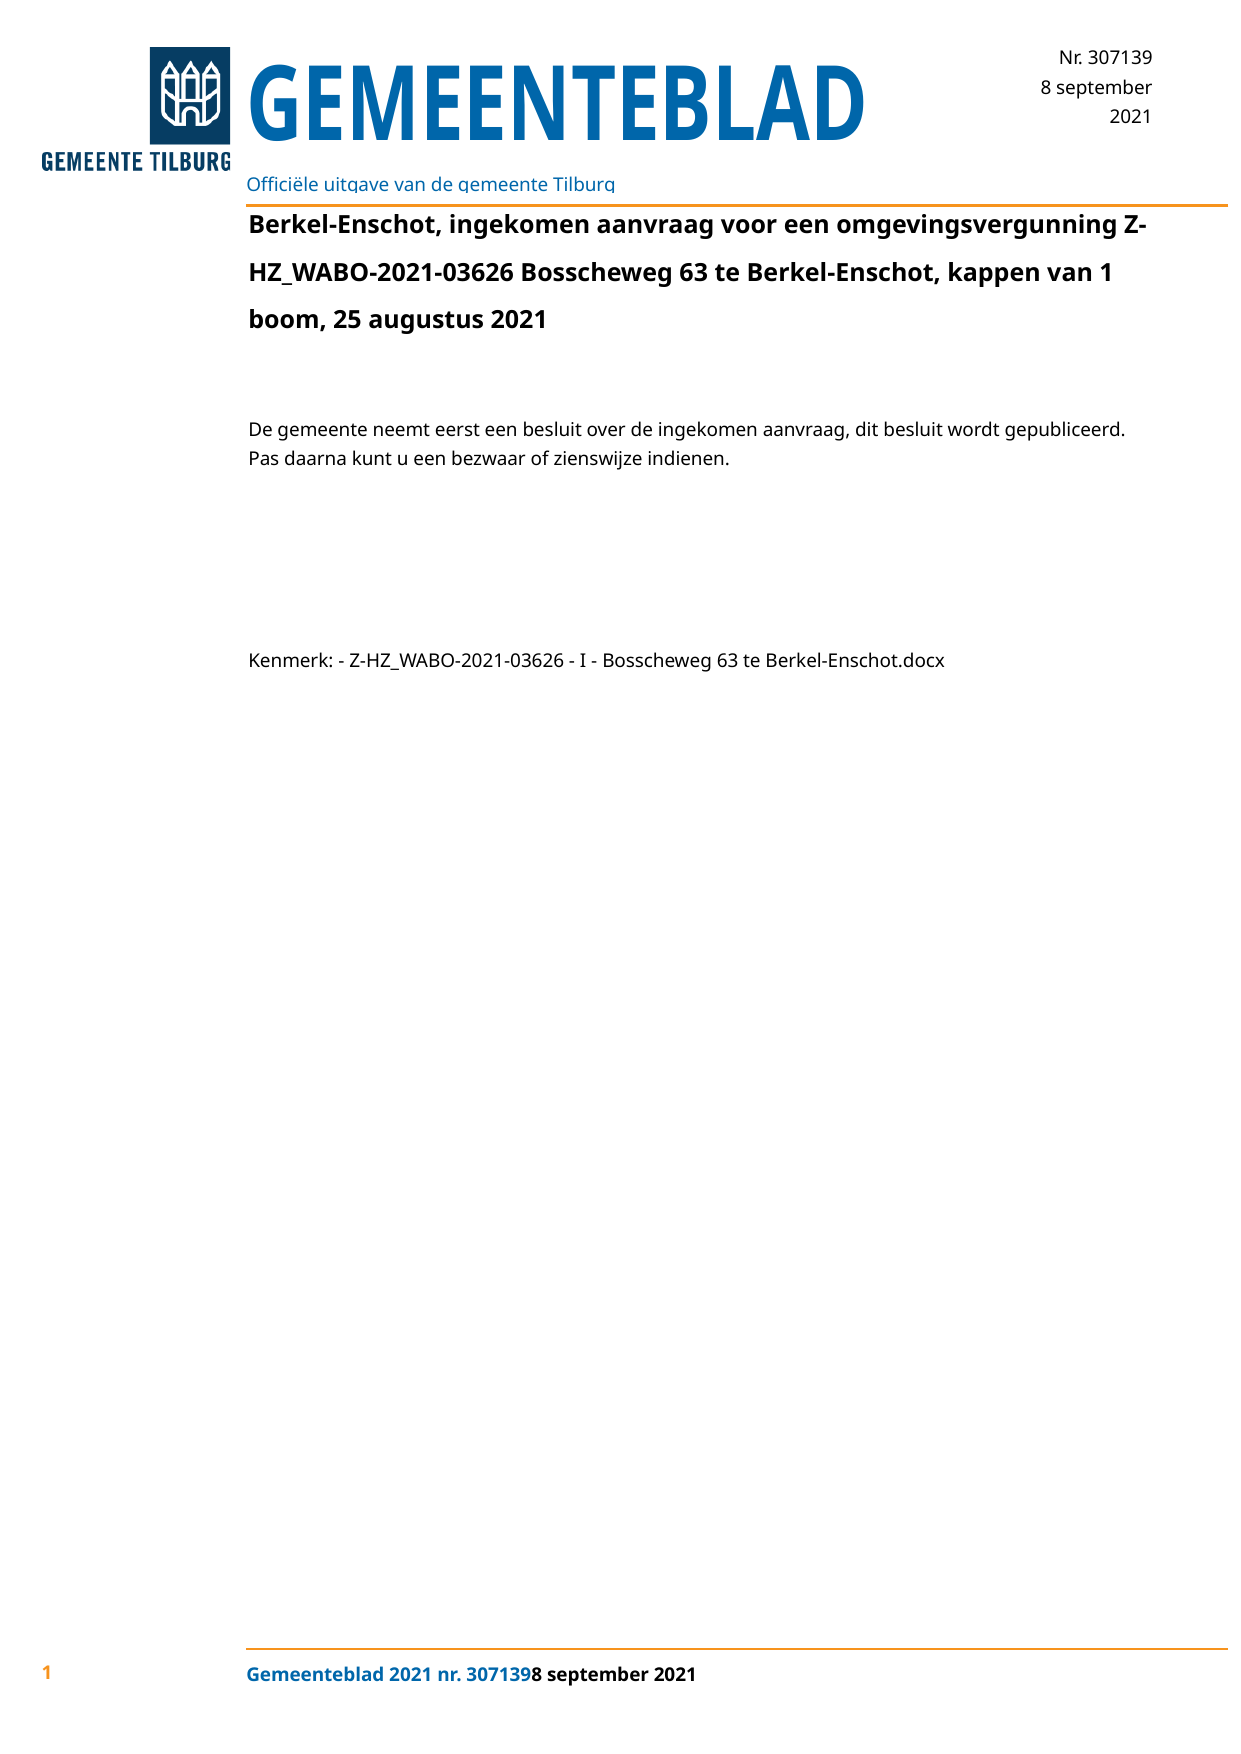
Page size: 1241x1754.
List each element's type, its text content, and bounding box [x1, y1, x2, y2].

text De gemeente neemt eerst een besluit over de ingekomen aanvraag, dit besluit wordt gepubliceerd. Pas daarna kunt u een bezwaar of zienswijze indienen. [248, 416, 1152, 471]
picture [41, 47, 231, 172]
text Berkel-Enschot, ingekomen aanvraag voor een omgevingsvergunning Z-HZ_WABO-2021-03626 Bosscheweg 63 te Berkel-Enschot, kappen van 1 boom, 25 augustus 2021 [248, 207, 1152, 336]
text Kenmerk: - Z-HZ_WABO-2021-03626 - I - Bosscheweg 63 te Berkel-Enschot.docx [248, 647, 1152, 673]
